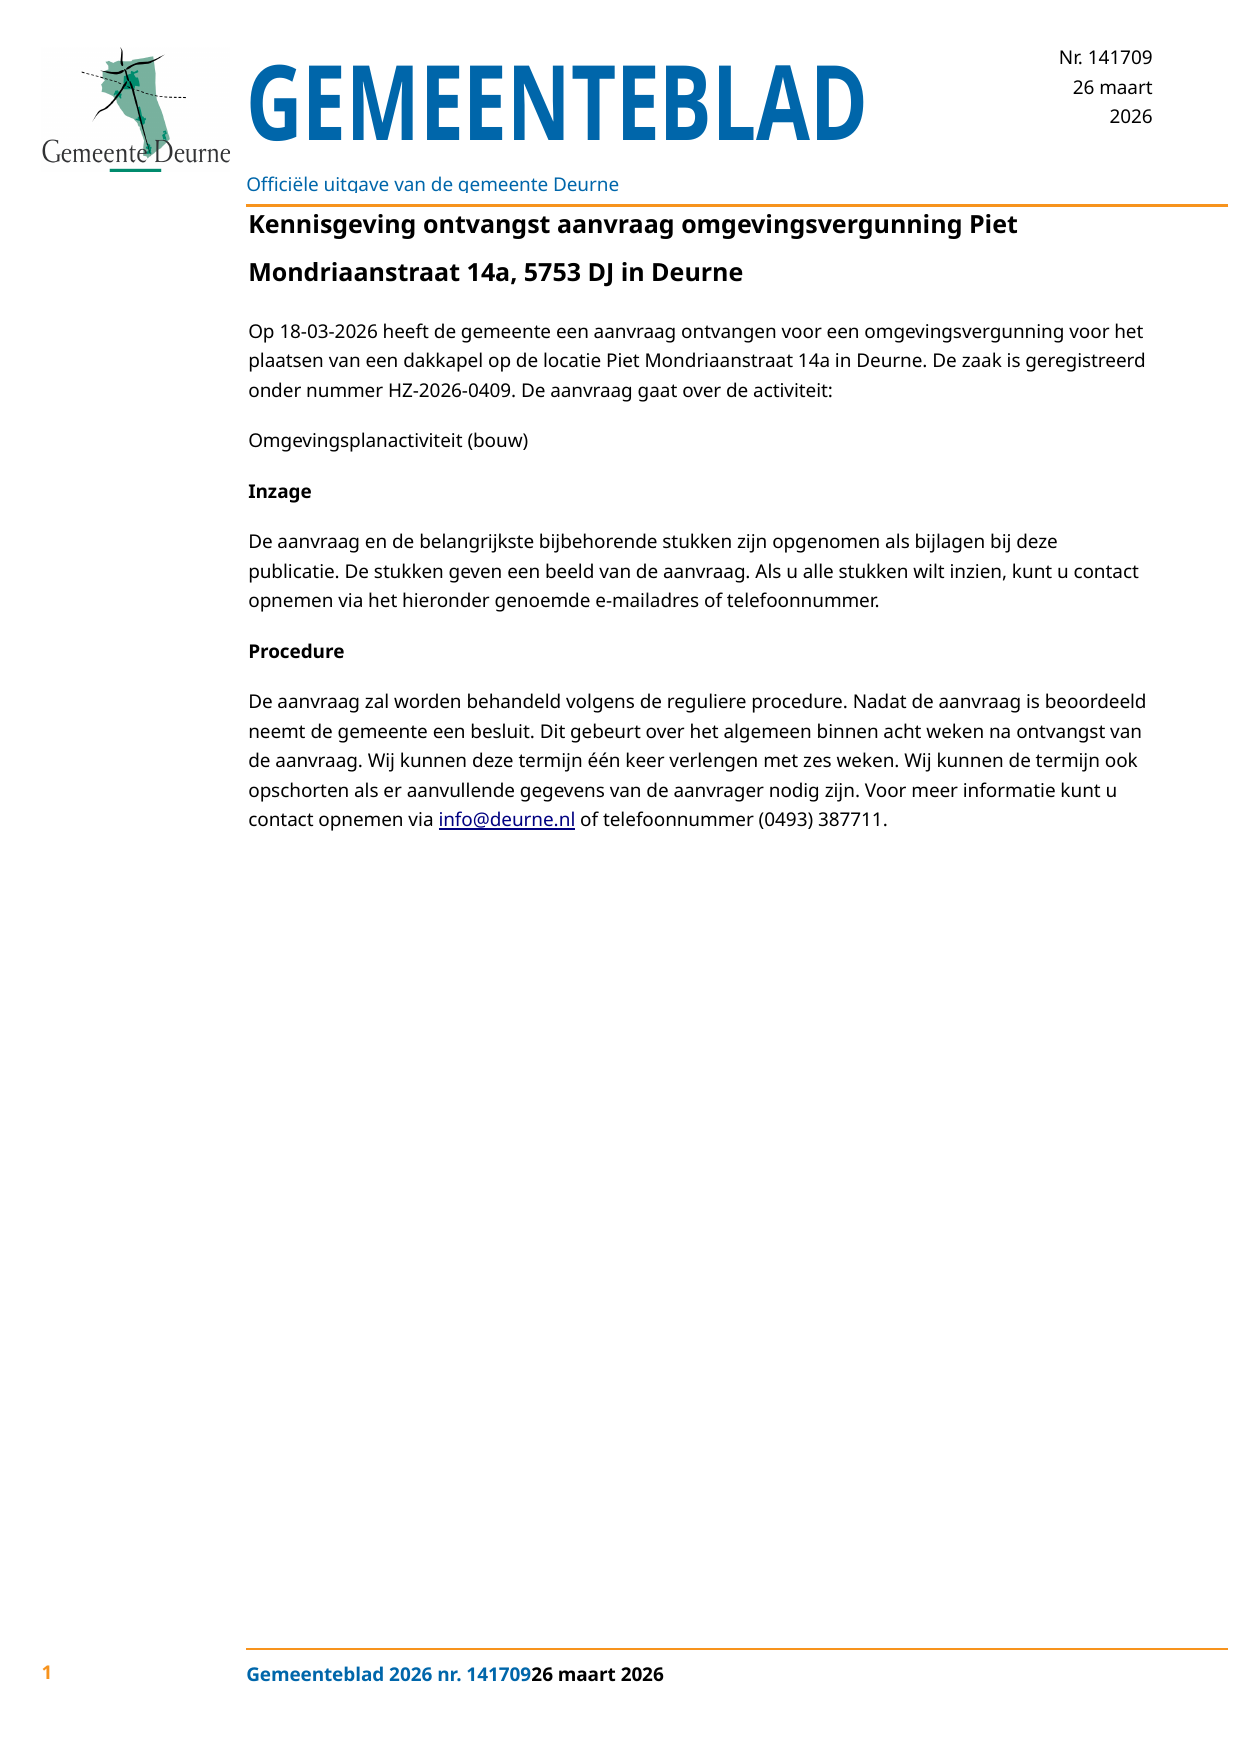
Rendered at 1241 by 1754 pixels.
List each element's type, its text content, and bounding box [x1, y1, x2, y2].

text Inzage [248, 478, 1152, 504]
text De aanvraag zal worden behandeld volgens de reguliere procedure. Nadat de aanvraag is beoordeeld neemt de gemeente een besluit. Dit gebeurt over het algemeen binnen acht weken na ontvangst van de aanvraag. Wij kunnen deze termijn één keer verlengen met zes weken. Wij kunnen de termijn ook opschorten als er aanvullende gegevens van de aanvrager nodig zijn. Voor meer informatie kunt u contact opnemen via info@deurne.nl of telefoonnummer (0493) 387711. [248, 688, 1152, 832]
text Procedure [248, 638, 1152, 664]
text Omgevingsplanactiviteit (bouw) [248, 427, 1152, 453]
text Op 18-03-2026 heeft de gemeente een aanvraag ontvangen voor een omgevingsvergunning voor het plaatsen van een dakkapel op de locatie Piet Mondriaanstraat 14a in Deurne. De zaak is geregistreerd onder nummer HZ-2026-0409. De aanvraag gaat over de activiteit: [248, 318, 1152, 403]
text Kennisgeving ontvangst aanvraag omgevingsvergunning Piet Mondriaanstraat 14a, 5753 DJ in Deurne [248, 207, 1152, 288]
picture [41, 47, 231, 172]
text De aanvraag en de belangrijkste bijbehorende stukken zijn opgenomen als bijlagen bij deze publicatie. De stukken geven een beeld van de aanvraag. Als u alle stukken wilt inzien, kunt u contact opnemen via het hieronder genoemde e-mailadres of telefoonnummer. [248, 528, 1152, 613]
